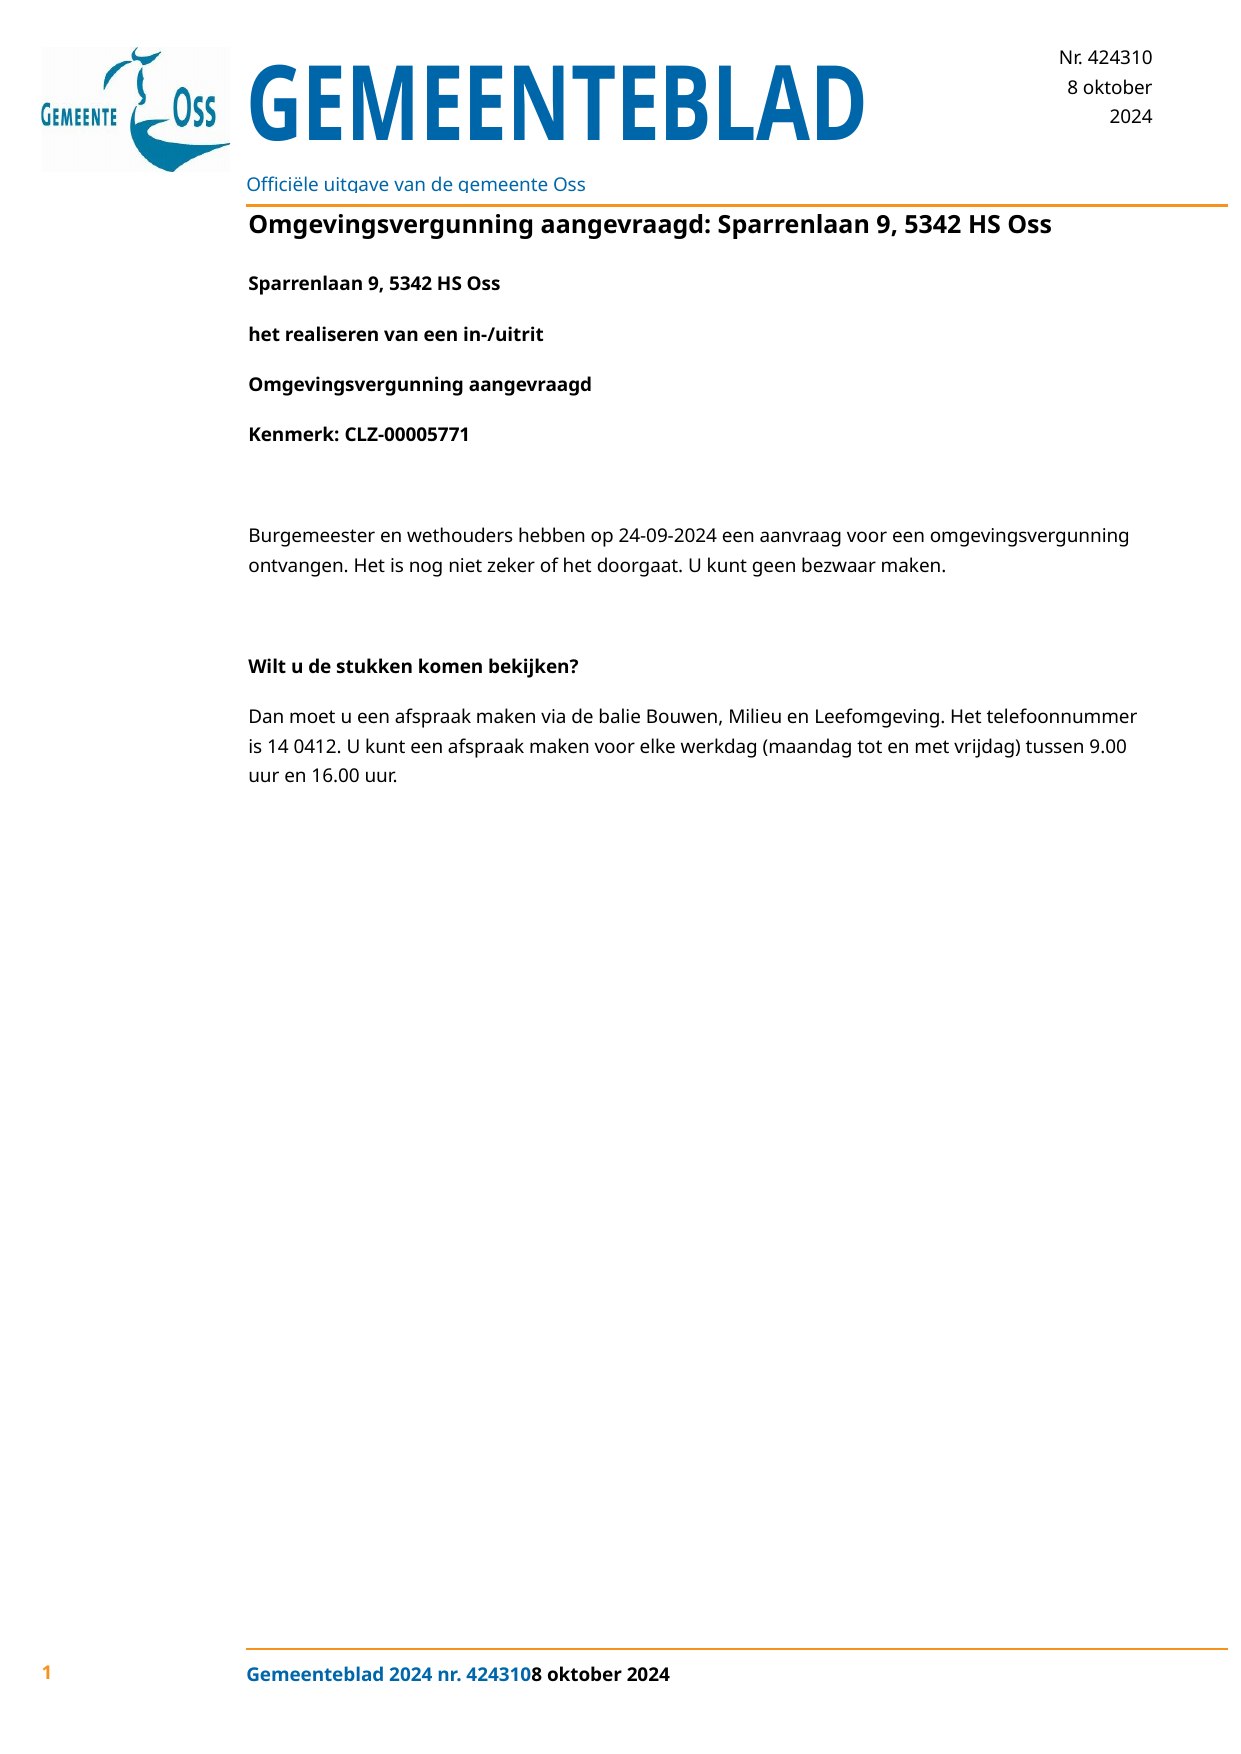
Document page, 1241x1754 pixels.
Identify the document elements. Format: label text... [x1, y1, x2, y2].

text Sparrenlaan 9, 5342 HS Oss [248, 270, 1152, 296]
text Wilt u de stukken komen bekijken? [248, 653, 1152, 678]
text Omgevingsvergunning aangevraagd [248, 371, 1152, 397]
text Kenmerk: CLZ-00005771 [248, 422, 1152, 447]
text Burgemeester en wethouders hebben op 24-09-2024 een aanvraag voor een omgevingsvergunning ontvangen. Het is nog niet zeker of het doorgaat. U kunt geen bezwaar maken. [248, 522, 1152, 578]
picture [41, 47, 231, 172]
text het realiseren van een in-/uitrit [248, 321, 1152, 346]
text Dan moet u een afspraak maken via de balie Bouwen, Milieu en Leefomgeving. Het telefoonnummer is 14 0412. U kunt een afspraak maken voor elke werkdag (maandag tot en met vrijdag) tussen 9.00 uur en 16.00 uur. [248, 703, 1152, 788]
text Omgevingsvergunning aangevraagd: Sparrenlaan 9, 5342 HS Oss [248, 207, 1152, 241]
